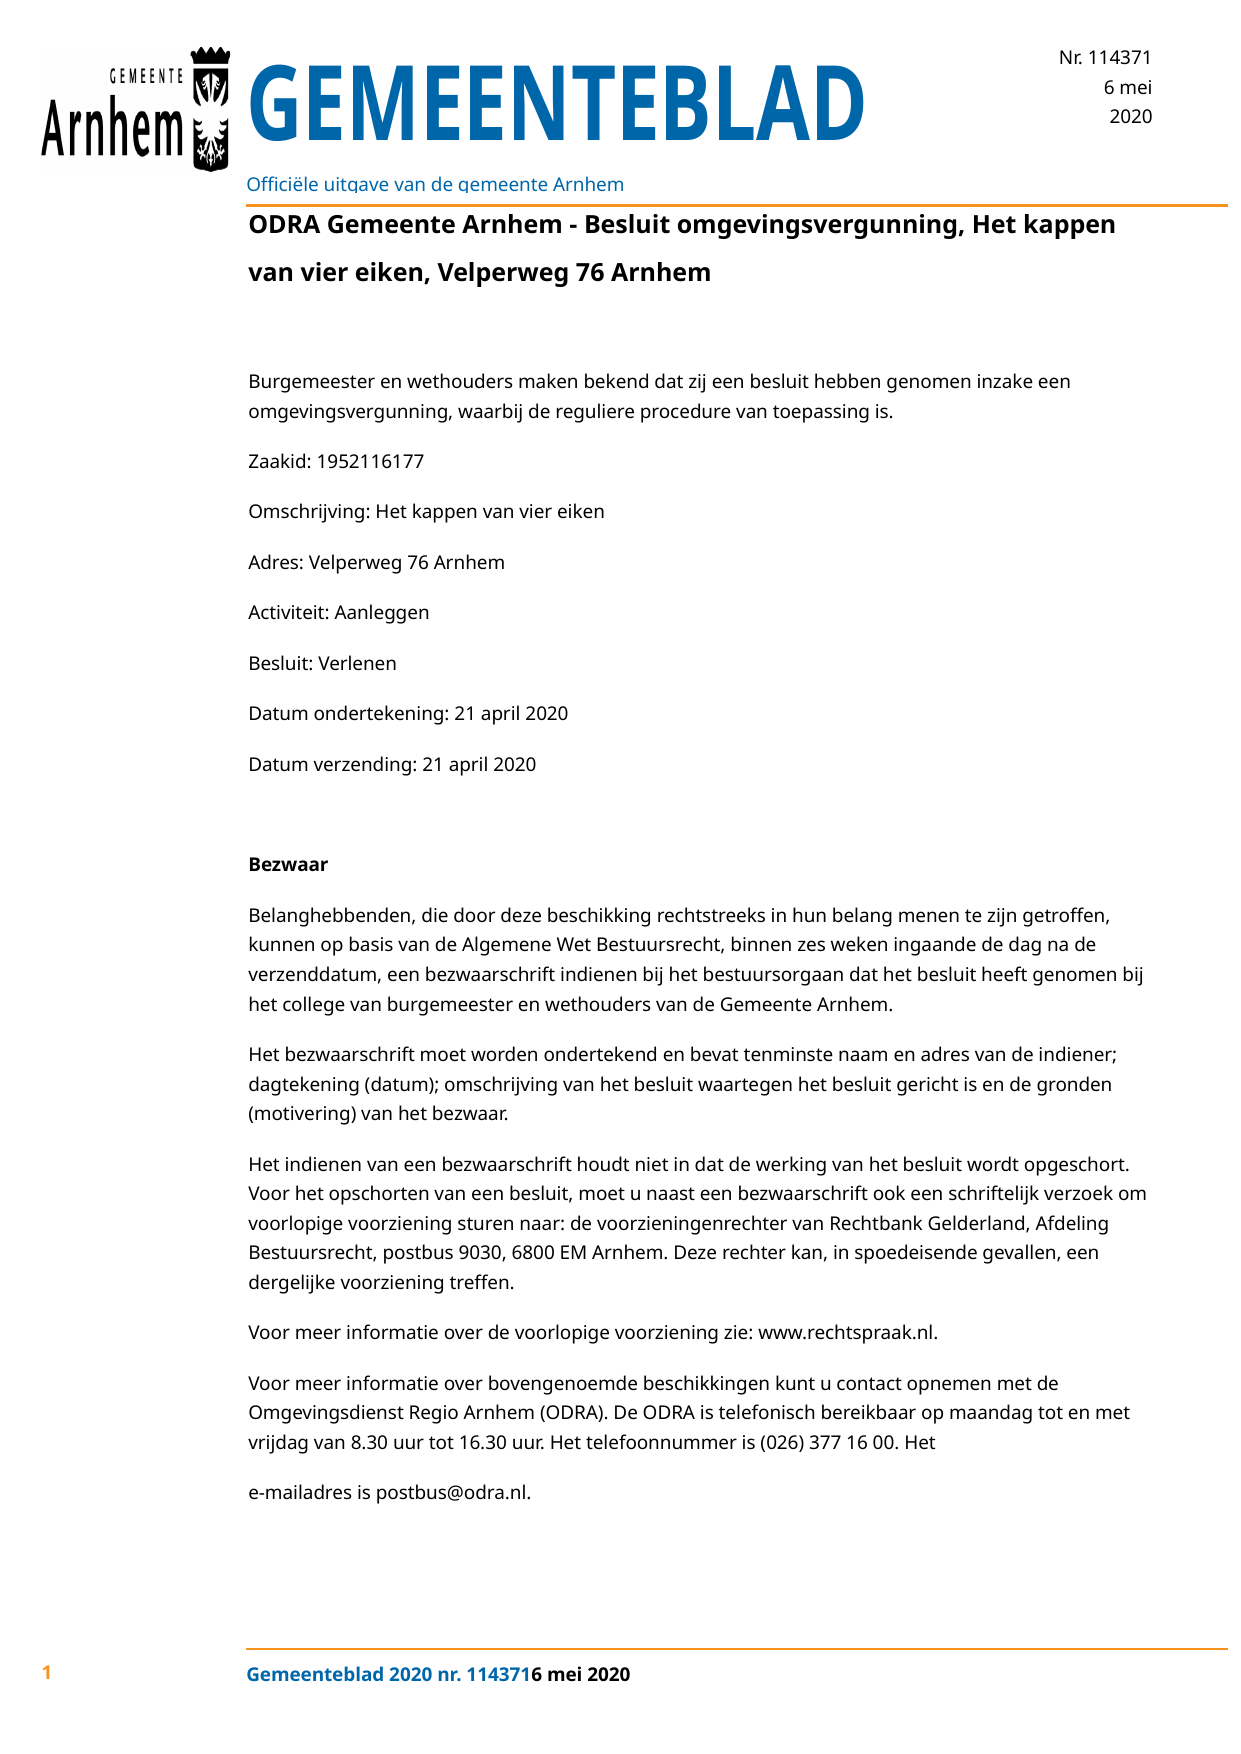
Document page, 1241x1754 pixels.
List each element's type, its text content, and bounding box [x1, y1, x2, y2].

text Het indienen van een bezwaarschrift houdt niet in dat de werking van het besluit wordt opgeschort. Voor het opschorten van een besluit, moet u naast een bezwaarschrift ook een schriftelijk verzoek om voorlopige voorziening sturen naar: de voorzieningenrechter van Rechtbank Gelderland, Afdeling Bestuursrecht, postbus 9030, 6800 EM Arnhem. Deze rechter kan, in spoedeisende gevallen, een dergelijke voorziening treffen. [248, 1151, 1152, 1295]
text Voor meer informatie over bovengenoemde beschikkingen kunt u contact opnemen met de Omgevingsdienst Regio Arnhem (ODRA). De ODRA is telefonisch bereikbaar op maandag tot en met vrijdag van 8.30 uur tot 16.30 uur. Het telefoonnummer is (026) 377 16 00. Het [248, 1370, 1152, 1455]
text Omschrijving: Het kappen van vier eiken [248, 499, 1152, 524]
text ODRA Gemeente Arnhem - Besluit omgevingsvergunning, Het kappen van vier eiken, Velperweg 76 Arnhem [248, 207, 1152, 288]
text Voor meer informatie over de voorlopige voorziening zie: www.rechtspraak.nl. [248, 1319, 1152, 1345]
text Het bezwaarschrift moet worden ondertekend en bevat tenminste naam en adres van de indiener; dagtekening (datum); omschrijving van het besluit waartegen het besluit gericht is en de gronden (motivering) van het bezwaar. [248, 1041, 1152, 1126]
text Bezwaar [248, 852, 1152, 877]
text e-mailadres is postbus@odra.nl. [248, 1479, 1152, 1505]
text Belanghebbenden, die door deze beschikking rechtstreeks in hun belang menen te zijn getroffen, kunnen op basis van de Algemene Wet Bestuursrecht, binnen zes weken ingaande de dag na de verzenddatum, een bezwaarschrift indienen bij het bestuursorgaan dat het besluit heeft genomen bij het college van burgemeester en wethouders van de Gemeente Arnhem. [248, 902, 1152, 1017]
text Activiteit: Aanleggen [248, 599, 1152, 625]
text Zaakid: 1952116177 [248, 448, 1152, 474]
text Besluit: Verlenen [248, 650, 1152, 676]
text Burgemeester en wethouders maken bekend dat zij een besluit hebben genomen inzake een omgevingsvergunning, waarbij de reguliere procedure van toepassing is. [248, 368, 1152, 424]
text Datum verzending: 21 april 2020 [248, 751, 1152, 777]
text Adres: Velperweg 76 Arnhem [248, 549, 1152, 575]
text Datum ondertekening: 21 april 2020 [248, 700, 1152, 726]
picture [41, 47, 231, 172]
